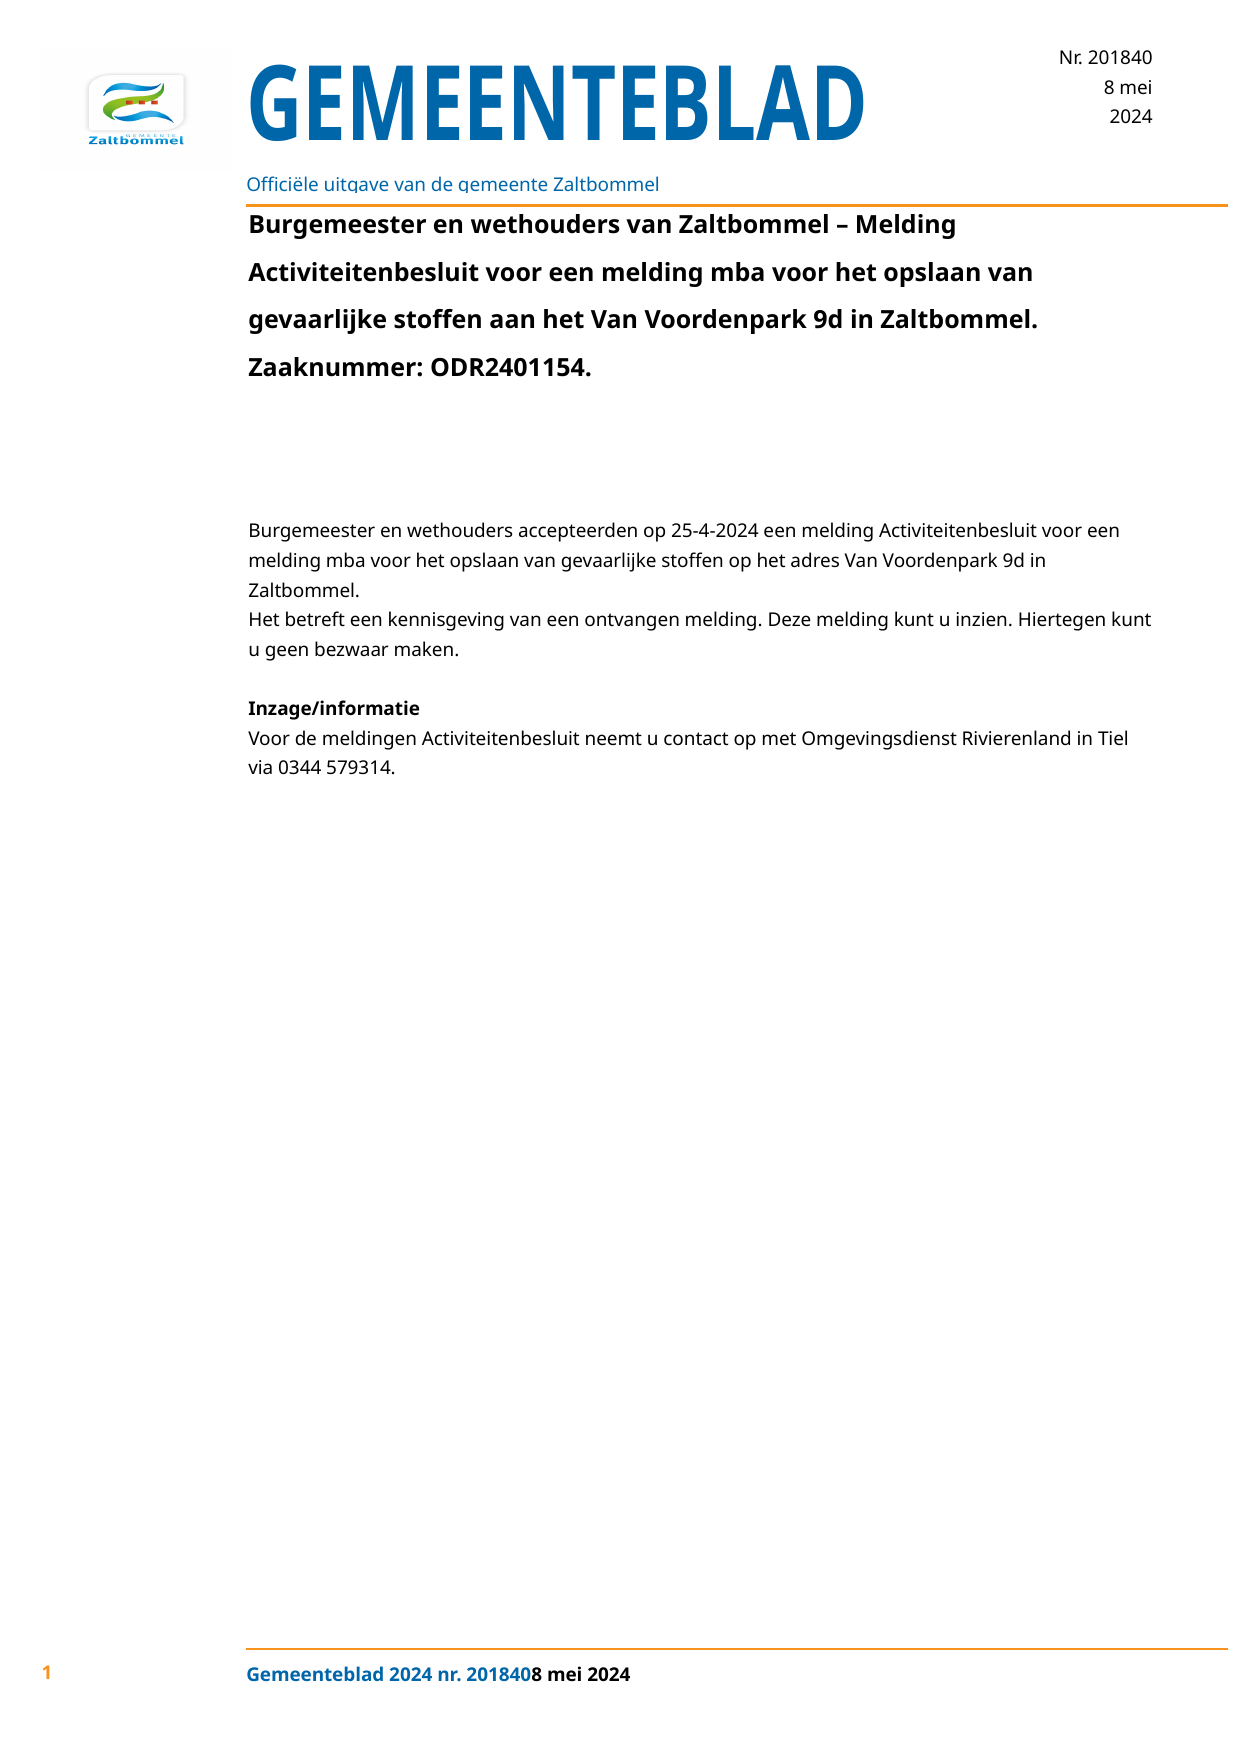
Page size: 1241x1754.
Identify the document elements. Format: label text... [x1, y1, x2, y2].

picture [41, 47, 231, 172]
text Het betreft een kennisgeving van een ontvangen melding. Deze melding kunt u inzien. Hiertegen kunt u geen bezwaar maken. [248, 606, 1152, 662]
text Inzage/informatie [248, 695, 1152, 721]
text Burgemeester en wethouders van Zaltbommel – Melding Activiteitenbesluit voor een melding mba voor het opslaan van gevaarlijke stoffen aan het Van Voordenpark 9d in Zaltbommel. Zaaknummer: ODR2401154. [248, 207, 1152, 384]
text Burgemeester en wethouders accepteerden op 25-4-2024 een melding Activiteitenbesluit voor een melding mba voor het opslaan van gevaarlijke stoffen op het adres Van Voordenpark 9d in Zaltbommel. [248, 518, 1152, 603]
text Voor de meldingen Activiteitenbesluit neemt u contact op met Omgevingsdienst Rivierenland in Tiel via 0344 579314. [248, 725, 1152, 780]
